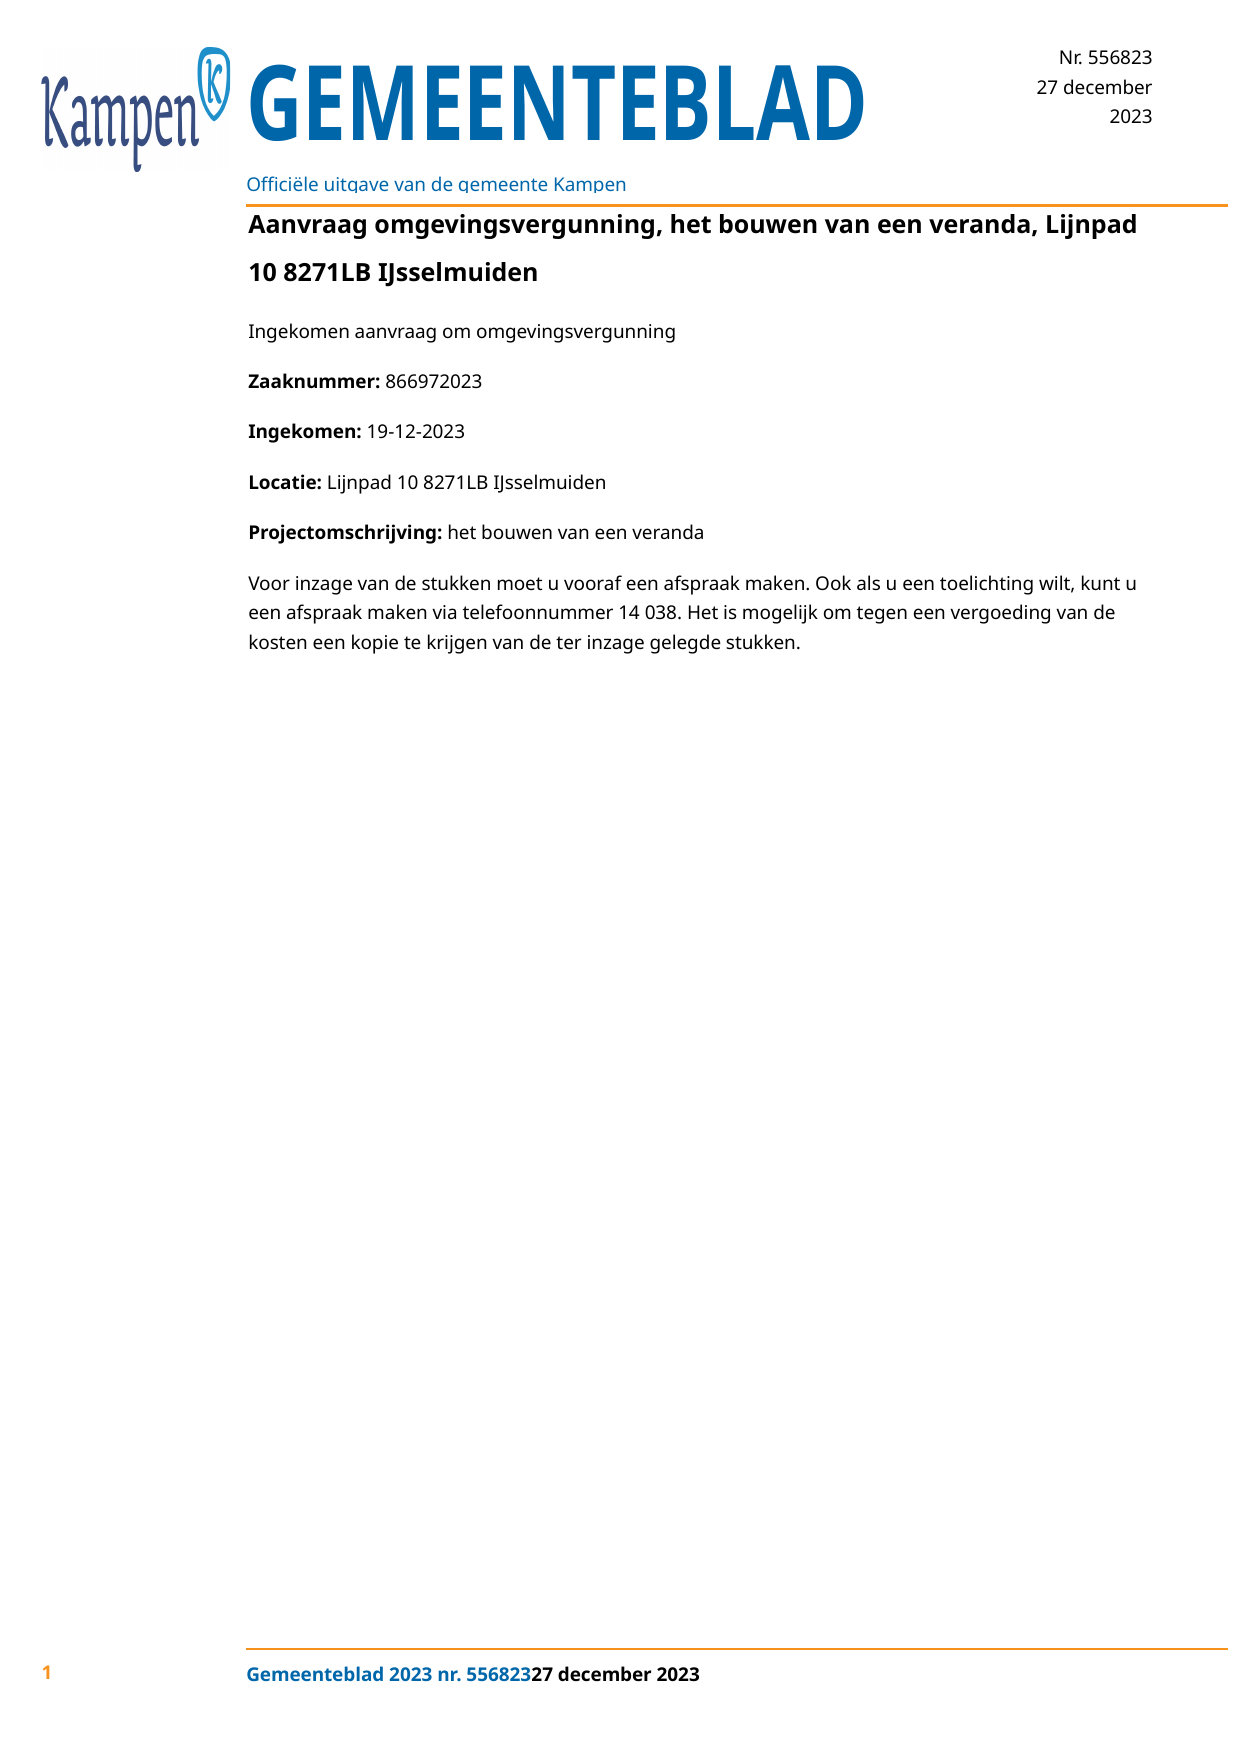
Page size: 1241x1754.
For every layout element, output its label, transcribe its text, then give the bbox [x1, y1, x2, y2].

text Voor inzage van de stukken moet u vooraf een afspraak maken. Ook als u een toelichting wilt, kunt u een afspraak maken via telefoonnummer 14 038. Het is mogelijk om tegen een vergoeding van de kosten een kopie te krijgen van de ter inzage gelegde stukken. [248, 570, 1152, 655]
text Ingekomen aanvraag om omgevingsvergunning [248, 318, 1152, 344]
text Locatie: Lijnpad 10 8271LB IJsselmuiden [248, 469, 1152, 495]
text Projectomschrijving: het bouwen van een veranda [248, 519, 1152, 545]
text Aanvraag omgevingsvergunning, het bouwen van een veranda, Lijnpad 10 8271LB IJsselmuiden [248, 207, 1152, 288]
picture [41, 47, 231, 172]
text Zaaknummer: 866972023 [248, 368, 1152, 394]
text Ingekomen: 19-12-2023 [248, 419, 1152, 444]
